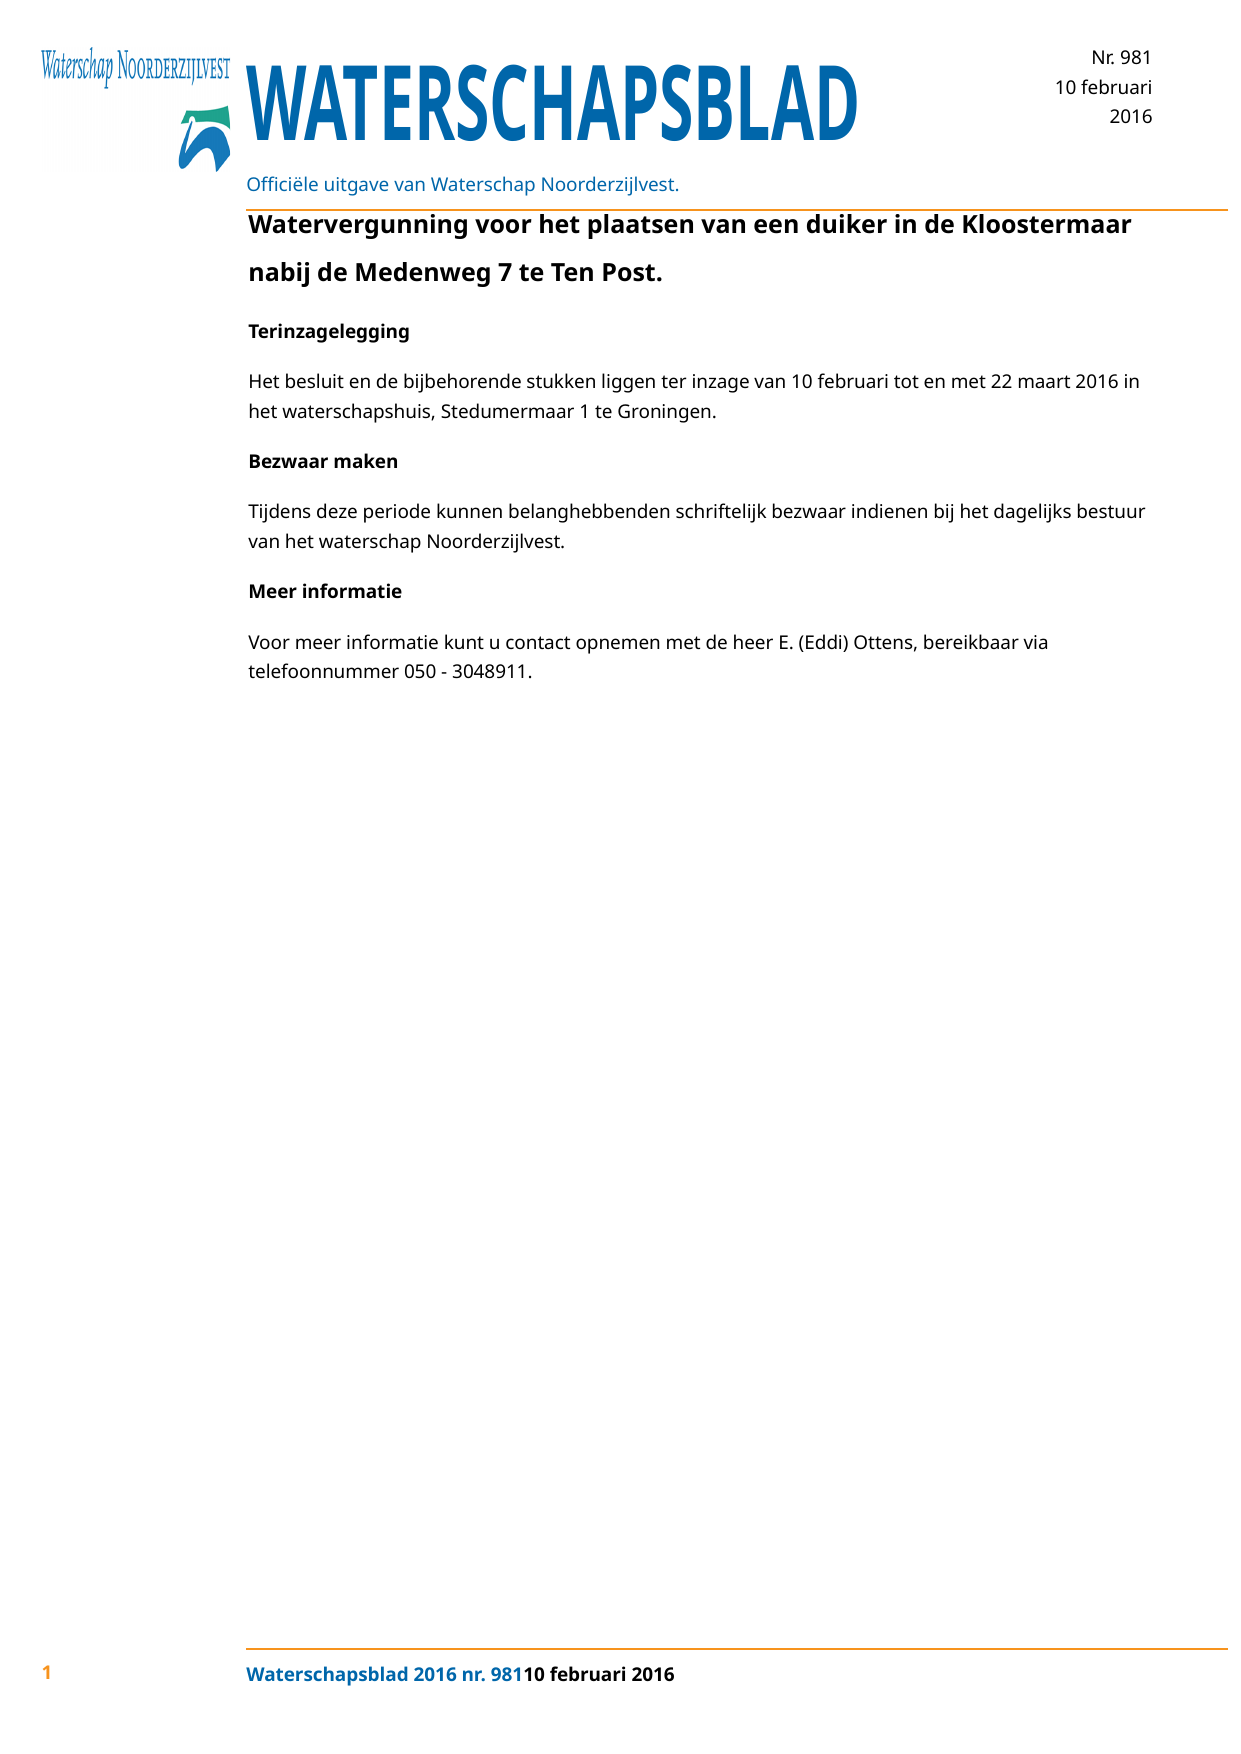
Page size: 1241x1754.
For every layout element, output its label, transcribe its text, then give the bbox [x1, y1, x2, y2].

text Terinzagelegging [248, 318, 1152, 344]
text Watervergunning voor het plaatsen van een duiker in de Kloostermaar nabij de Medenweg 7 te Ten Post. [248, 211, 1152, 288]
text Het besluit en de bijbehorende stukken liggen ter inzage van 10 februari tot en met 22 maart 2016 in het waterschapshuis, Stedumermaar 1 te Groningen. [248, 368, 1152, 424]
text Meer informatie [248, 579, 1152, 604]
text Voor meer informatie kunt u contact opnemen met de heer E. (Eddi) Ottens, bereikbaar via telefoonnummer 050 - 3048911. [248, 629, 1152, 684]
text Bezwaar maken [248, 448, 1152, 474]
text Tijdens deze periode kunnen belanghebbenden schriftelijk bezwaar indienen bij het dagelijks bestuur van het waterschap Noorderzijlvest. [248, 499, 1152, 554]
picture [41, 47, 231, 172]
